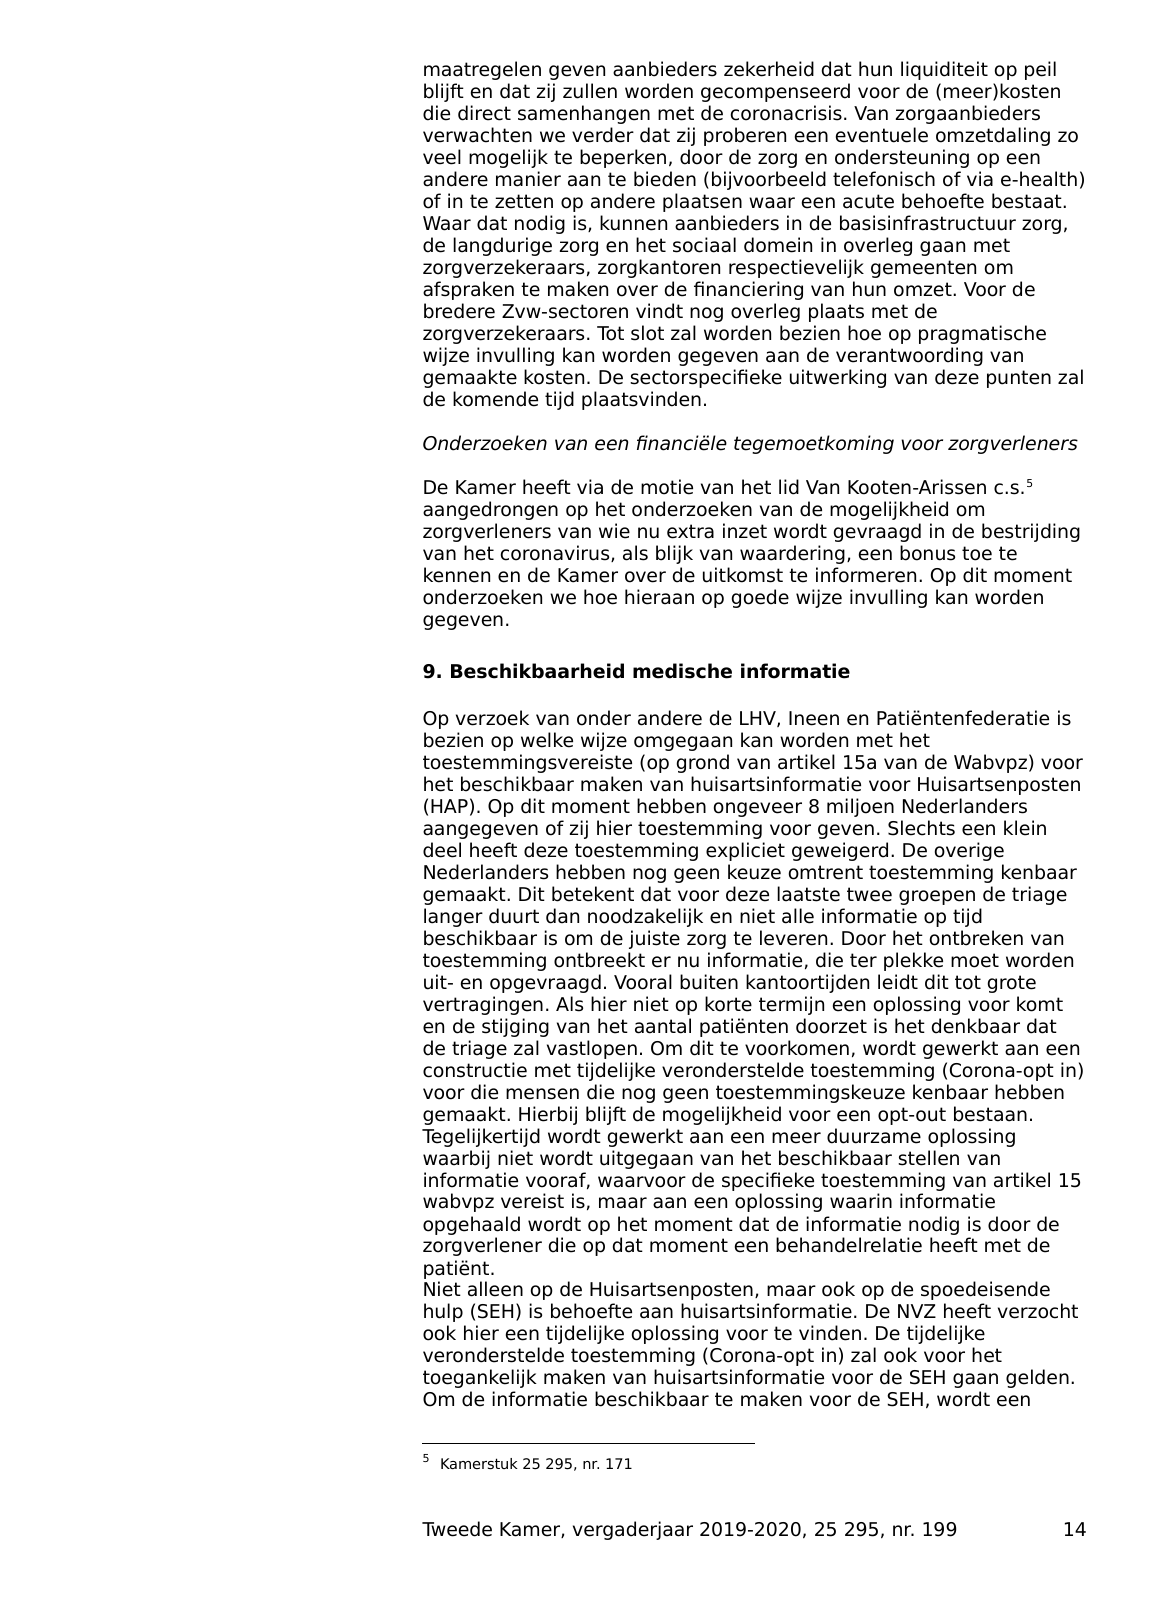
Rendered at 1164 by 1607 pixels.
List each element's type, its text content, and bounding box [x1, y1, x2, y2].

subtitle Onderzoeken van een financiële tegemoetkoming voor zorgverleners [422, 433, 1087, 455]
text Tegelijkertijd wordt gewerkt aan een meer duurzame oplossing waarbij niet wordt uitgegaan van het beschikbaar stellen van informatie vooraf, waarvoor de specifieke toestemming van artikel 15 wabvpz vereist is, maar aan een oplossing waarin informatie opgehaald wordt op het moment dat de informatie nodig is door de zorgverlener die op dat moment een behandelrelatie heeft met de patiënt. [422, 1126, 1087, 1279]
subtitle 9. Beschikbaarheid medische informatie [422, 661, 1087, 683]
text Kamerstuk 25 295, nr. 171 [422, 1452, 1087, 1474]
text Niet alleen op de Huisartsenposten, maar ook op de spoedeisende hulp (SEH) is behoefte aan huisartsinformatie. De NVZ heeft verzocht ook hier een tijdelijke oplossing voor te vinden. De tijdelijke veronderstelde toestemming (Corona-opt in) zal ook voor het toegankelijk maken van huisartsinformatie voor de SEH gaan gelden. Om de informatie beschikbaar te maken voor de SEH, wordt een [422, 1279, 1087, 1411]
text De Kamer heeft via de motie van het lid Van Kooten-Arissen c.s. aangedrongen op het onderzoeken van de mogelijkheid om zorgverleners van wie nu extra inzet wordt gevraagd in de bestrijding van het coronavirus, als blijk van waardering, een bonus toe te kennen en de Kamer over de uitkomst te informeren. Op dit moment onderzoeken we hoe hieraan op goede wijze invulling kan worden gegeven. [422, 477, 1087, 631]
text Op verzoek van onder andere de LHV, Ineen en Patiëntenfederatie is bezien op welke wijze omgegaan kan worden met het toestemmingsvereiste (op grond van artikel 15a van de Wabvpz) voor het beschikbaar maken van huisartsinformatie voor Huisartsenposten (HAP). Op dit moment hebben ongeveer 8 miljoen Nederlanders aangegeven of zij hier toestemming voor geven. Slechts een klein deel heeft deze toestemming expliciet geweigerd. De overige Nederlanders hebben nog geen keuze omtrent toestemming kenbaar gemaakt. Dit betekent dat voor deze laatste twee groepen de triage langer duurt dan noodzakelijk en niet alle informatie op tijd beschikbaar is om de juiste zorg te leveren. Door het ontbreken van toestemming ontbreekt er nu informatie, die ter plekke moet worden uit- en opgevraagd. Vooral buiten kantoortijden leidt dit tot grote vertragingen. Als hier niet op korte termijn een oplossing voor komt en de stijging van het aantal patiënten doorzet is het denkbaar dat de triage zal vastlopen. Om dit te voorkomen, wordt gewerkt aan een constructie met tijdelijke veronderstelde toestemming (Corona-opt in) voor die mensen die nog geen toestemmingskeuze kenbaar hebben gemaakt. Hierbij blijft de mogelijkheid voor een opt-out bestaan. [422, 708, 1087, 1126]
text maatregelen geven aanbieders zekerheid dat hun liquiditeit op peil blijft en dat zij zullen worden gecompenseerd voor de (meer)kosten die direct samenhangen met de coronacrisis. Van zorgaanbieders verwachten we verder dat zij proberen een eventuele omzetdaling zo veel mogelijk te beperken, door de zorg en ondersteuning op een andere manier aan te bieden (bijvoorbeeld telefonisch of via e-health) of in te zetten op andere plaatsen waar een acute behoefte bestaat. Waar dat nodig is, kunnen aanbieders in de basisinfrastructuur zorg, de langdurige zorg en het sociaal domein in overleg gaan met zorgverzekeraars, zorgkantoren respectievelijk gemeenten om afspraken te maken over de financiering van hun omzet. Voor de bredere Zvw-sectoren vindt nog overleg plaats met de zorgverzekeraars. Tot slot zal worden bezien hoe op pragmatische wijze invulling kan worden gegeven aan de verantwoording van gemaakte kosten. De sectorspecifieke uitwerking van deze punten zal de komende tijd plaatsvinden. [422, 59, 1087, 411]
